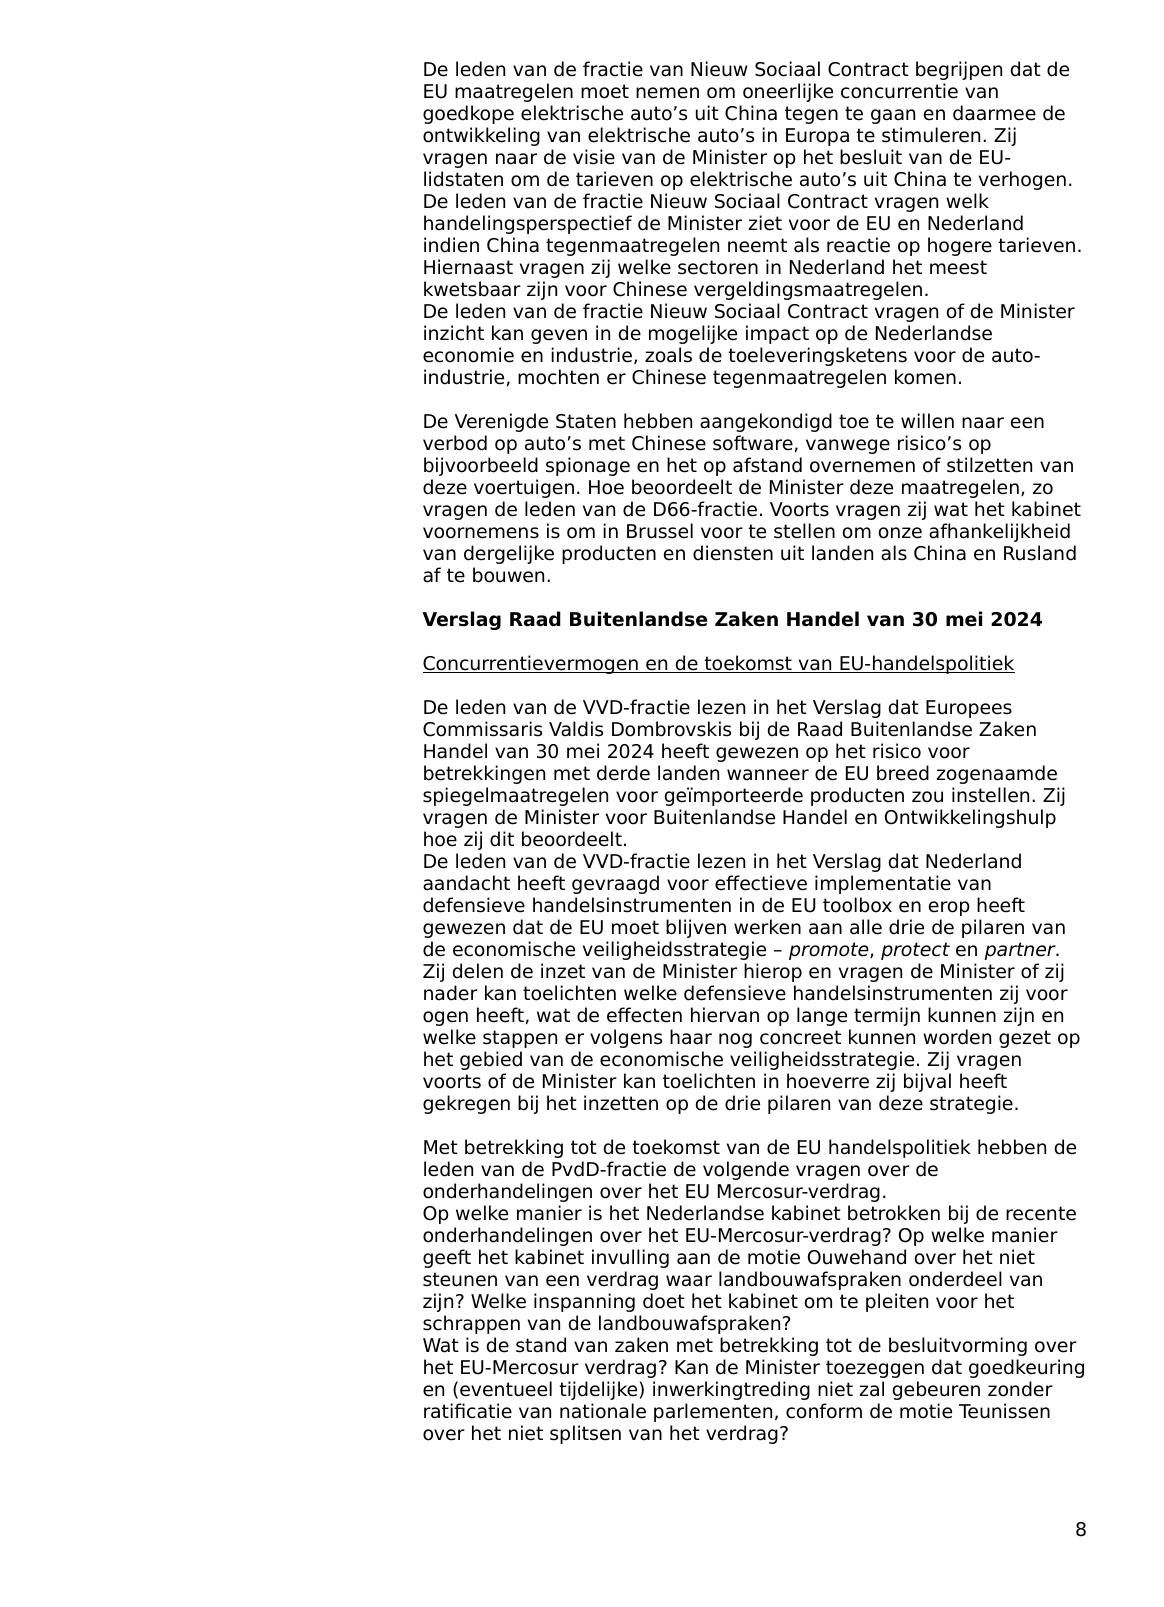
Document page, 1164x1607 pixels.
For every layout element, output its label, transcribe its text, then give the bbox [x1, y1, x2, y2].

text De leden van de VVD-fractie lezen in het Verslag dat Nederland aandacht heeft gevraagd voor effectieve implementatie van defensieve handelsinstrumenten in de EU toolbox en erop heeft gewezen dat de EU moet blijven werken aan alle drie de pilaren van de economische veiligheidsstrategie – promote, protect en partner. Zij delen de inzet van de Minister hierop en vragen de Minister of zij nader kan toelichten welke defensieve handelsinstrumenten zij voor ogen heeft, wat de effecten hiervan op lange termijn kunnen zijn en welke stappen er volgens haar nog concreet kunnen worden gezet op het gebied van de economische veiligheidsstrategie. Zij vragen voorts of de Minister kan toelichten in hoeverre zij bijval heeft gekregen bij het inzetten op de drie pilaren van deze strategie. [422, 851, 1087, 1115]
text Met betrekking tot de toekomst van de EU handelspolitiek hebben de leden van de PvdD-fractie de volgende vragen over de onderhandelingen over het EU Mercosur-verdrag. [422, 1137, 1087, 1203]
text De leden van de fractie Nieuw Sociaal Contract vragen welk handelingsperspectief de Minister ziet voor de EU en Nederland indien China tegenmaatregelen neemt als reactie op hogere tarieven. Hiernaast vragen zij welke sectoren in Nederland het meest kwetsbaar zijn voor Chinese vergeldingsmaatregelen. [422, 191, 1087, 301]
text De Verenigde Staten hebben aangekondigd toe te willen naar een verbod op auto’s met Chinese software, vanwege risico’s op bijvoorbeeld spionage en het op afstand overnemen of stilzetten van deze voertuigen. Hoe beoordeelt de Minister deze maatregelen, zo vragen de leden van de D66-fractie. Voorts vragen zij wat het kabinet voornemens is om in Brussel voor te stellen om onze afhankelijkheid van dergelijke producten en diensten uit landen als China en Rusland af te bouwen. [422, 411, 1087, 587]
text De leden van de fractie Nieuw Sociaal Contract vragen of de Minister inzicht kan geven in de mogelijke impact op de Nederlandse economie en industrie, zoals de toeleveringsketens voor de auto-industrie, mochten er Chinese tegenmaatregelen komen. [422, 301, 1087, 389]
text Wat is de stand van zaken met betrekking tot de besluitvorming over het EU-Mercosur verdrag? Kan de Minister toezeggen dat goedkeuring en (eventueel tijdelijke) inwerkingtreding niet zal gebeuren zonder ratificatie van nationale parlementen, conform de motie Teunissen over het niet splitsen van het verdrag? [422, 1335, 1087, 1445]
text Op welke manier is het Nederlandse kabinet betrokken bij de recente onderhandelingen over het EU-Mercosur-verdrag? Op welke manier geeft het kabinet invulling aan de motie Ouwehand over het niet steunen van een verdrag waar landbouwafspraken onderdeel van zijn? Welke inspanning doet het kabinet om te pleiten voor het schrappen van de landbouwafspraken? [422, 1203, 1087, 1335]
text De leden van de fractie van Nieuw Sociaal Contract begrijpen dat de EU maatregelen moet nemen om oneerlijke concurrentie van goedkope elektrische auto’s uit China tegen te gaan en daarmee de ontwikkeling van elektrische auto’s in Europa te stimuleren. Zij vragen naar de visie van de Minister op het besluit van de EU-lidstaten om de tarieven op elektrische auto’s uit China te verhogen. [422, 59, 1087, 191]
subtitle Concurrentievermogen en de toekomst van EU-handelspolitiek [422, 653, 1087, 675]
text De leden van de VVD-fractie lezen in het Verslag dat Europees Commissaris Valdis Dombrovskis bij de Raad Buitenlandse Zaken Handel van 30 mei 2024 heeft gewezen op het risico voor betrekkingen met derde landen wanneer de EU breed zogenaamde spiegelmaatregelen voor geïmporteerde producten zou instellen. Zij vragen de Minister voor Buitenlandse Handel en Ontwikkelingshulp hoe zij dit beoordeelt. [422, 697, 1087, 851]
subtitle Verslag Raad Buitenlandse Zaken Handel van 30 mei 2024 [422, 609, 1087, 631]
